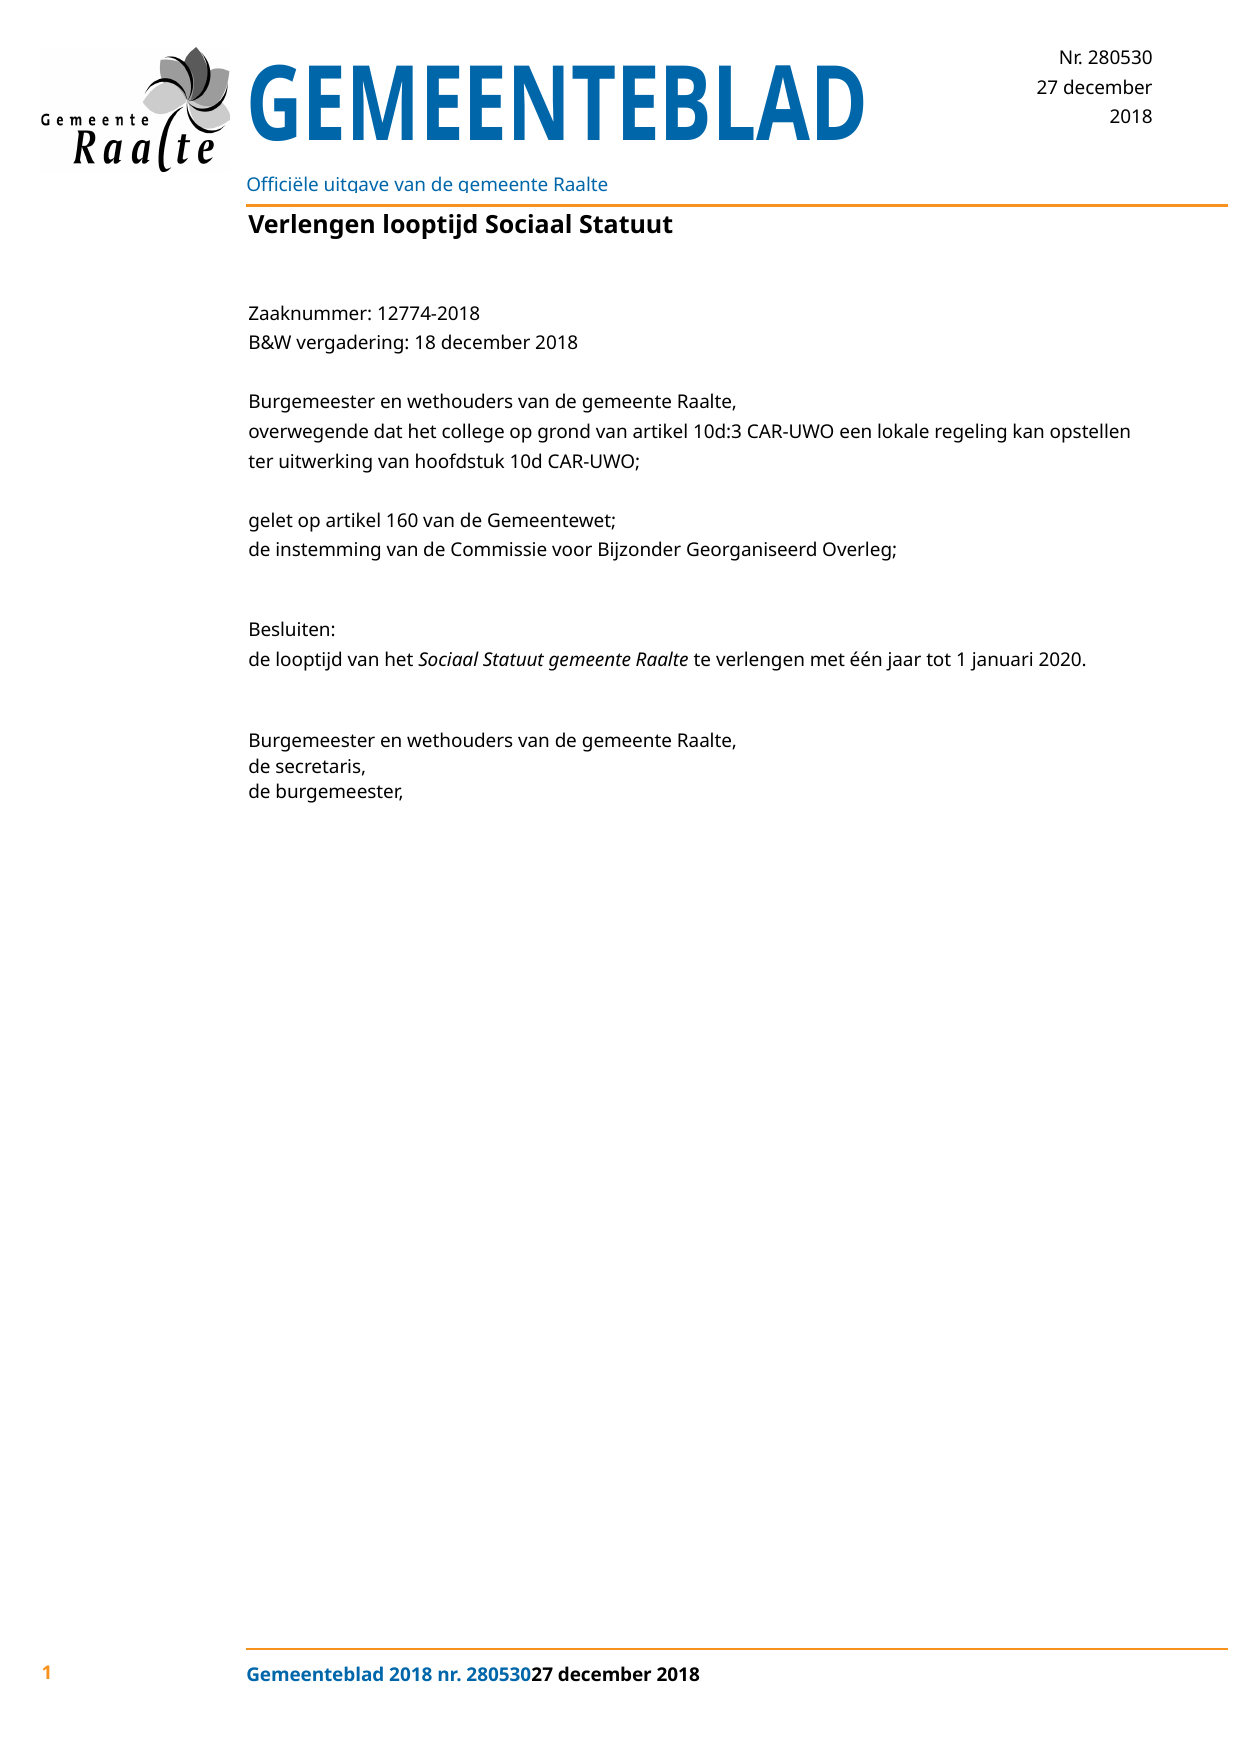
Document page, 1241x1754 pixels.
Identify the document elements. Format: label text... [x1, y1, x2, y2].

text Verlengen looptijd Sociaal Statuut [248, 207, 1152, 241]
text Burgemeester en wethouders van de gemeente Raalte, [248, 727, 1152, 753]
text Burgemeester en wethouders van de gemeente Raalte, [248, 389, 1152, 414]
text B&W vergadering: 18 december 2018 [248, 329, 1152, 355]
text de burgemeester, [248, 778, 1152, 804]
text de instemming van de Commissie voor Bijzonder Georganiseerd Overleg; [248, 537, 1152, 562]
text gelet op artikel 160 van de Gemeentewet; [248, 507, 1152, 533]
picture [41, 47, 231, 172]
text Besluiten: [248, 616, 1152, 642]
text de looptijd van het Sociaal Statuut gemeente Raalte te verlengen met één jaar tot 1 januari 2020. [248, 646, 1152, 672]
text de secretaris, [248, 753, 1152, 778]
text overwegende dat het college op grond van artikel 10d:3 CAR-UWO een lokale regeling kan opstellen ter uitwerking van hoofdstuk 10d CAR-UWO; [248, 418, 1152, 473]
text Zaaknummer: 12774-2018 [248, 300, 1152, 326]
